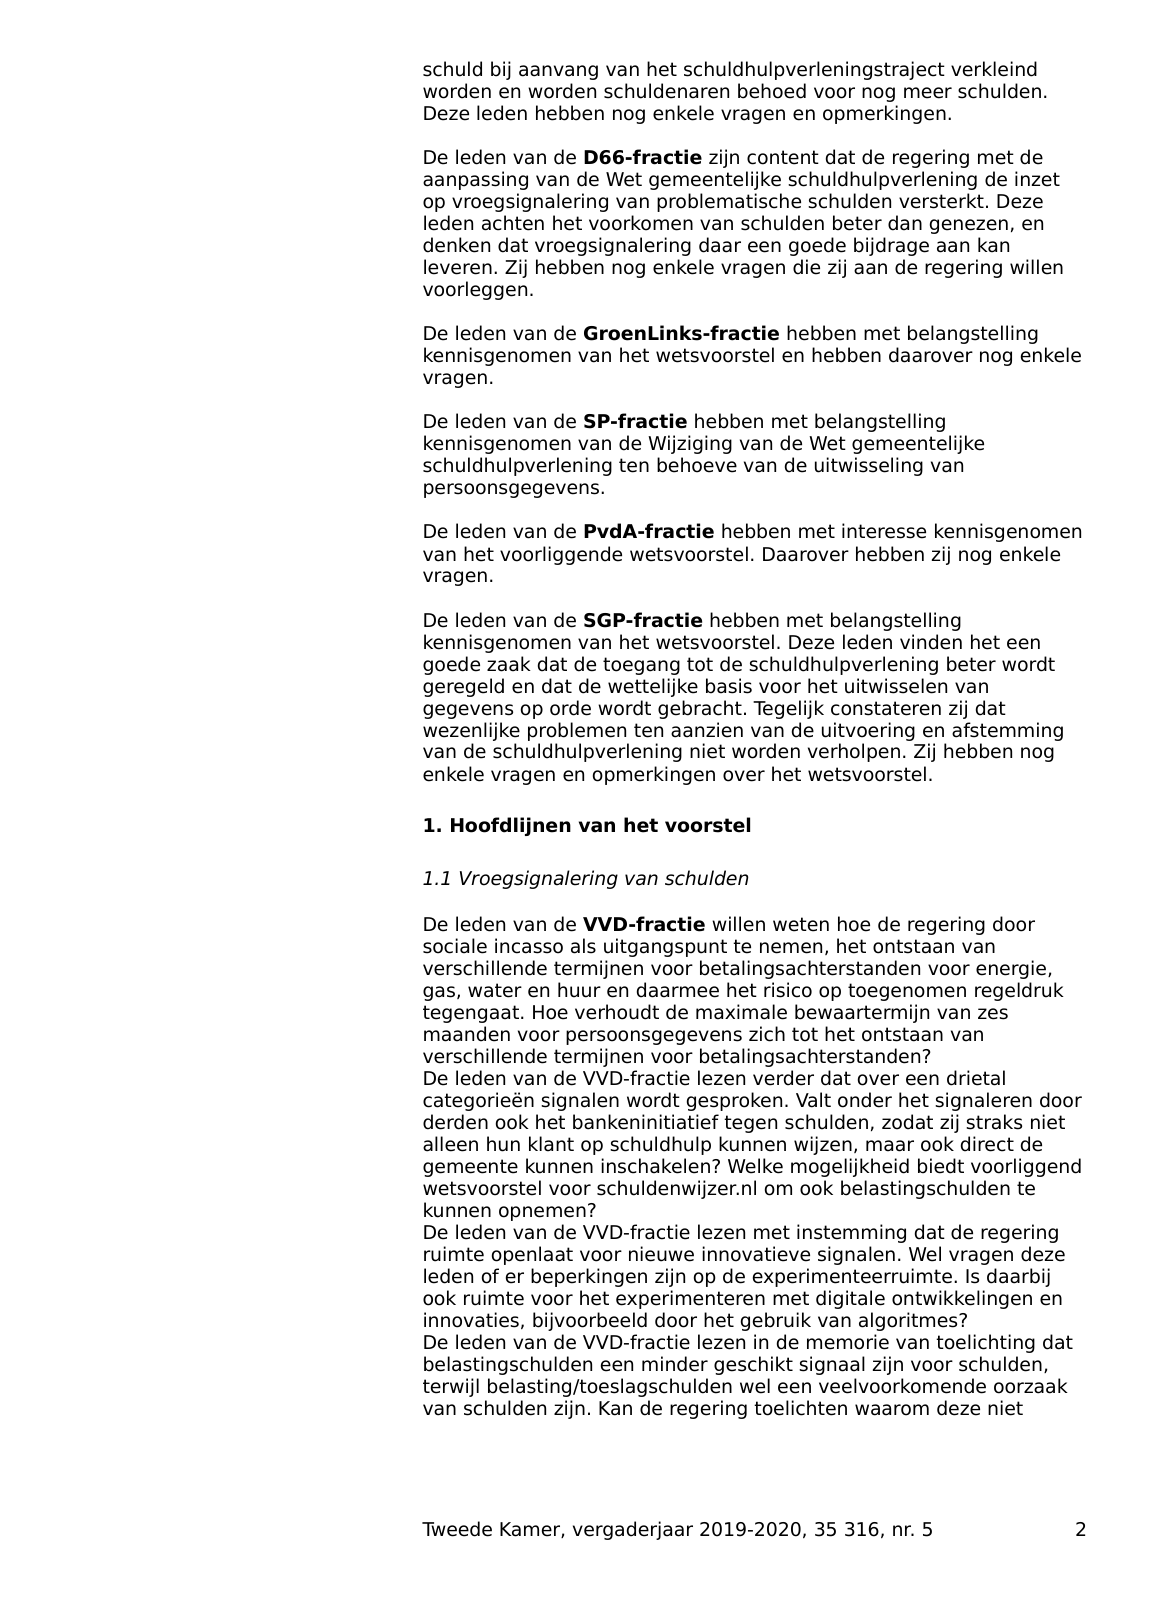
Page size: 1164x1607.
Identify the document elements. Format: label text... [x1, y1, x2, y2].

text De leden van de VVD-fractie lezen met instemming dat de regering ruimte openlaat voor nieuwe innovatieve signalen. Wel vragen deze leden of er beperkingen zijn op de experimenteerruimte. Is daarbij ook ruimte voor het experimenteren met digitale ontwikkelingen en innovaties, bijvoorbeeld door het gebruik van algoritmes? [422, 1222, 1087, 1332]
text De leden van de SP-fractie hebben met belangstelling kennisgenomen van de Wijziging van de Wet gemeentelijke schuldhulpverlening ten behoeve van de uitwisseling van persoonsgegevens. [422, 411, 1087, 499]
text schuld bij aanvang van het schuldhulpverleningstraject verkleind worden en worden schuldenaren behoed voor nog meer schulden. Deze leden hebben nog enkele vragen en opmerkingen. [422, 59, 1087, 125]
text De leden van de GroenLinks-fractie hebben met belangstelling kennisgenomen van het wetsvoorstel en hebben daarover nog enkele vragen. [422, 323, 1087, 389]
text De leden van de VVD-fractie willen weten hoe de regering door sociale incasso als uitgangspunt te nemen, het ontstaan van verschillende termijnen voor betalingsachterstanden voor energie, gas, water en huur en daarmee het risico op toegenomen regeldruk tegengaat. Hoe verhoudt de maximale bewaartermijn van zes maanden voor persoonsgegevens zich tot het ontstaan van verschillende termijnen voor betalingsachterstanden? [422, 914, 1087, 1068]
text De leden van de VVD-fractie lezen verder dat over een drietal categorieën signalen wordt gesproken. Valt onder het signaleren door derden ook het bankeninitiatief tegen schulden, zodat zij straks niet alleen hun klant op schuldhulp kunnen wijzen, maar ook direct de gemeente kunnen inschakelen? Welke mogelijkheid biedt voorliggend wetsvoorstel voor schuldenwijzer.nl om ook belastingschulden te kunnen opnemen? [422, 1068, 1087, 1222]
subtitle 1. Hoofdlijnen van het voorstel [422, 815, 1087, 837]
subtitle 1.1 Vroegsignalering van schulden [422, 867, 1087, 889]
text De leden van de PvdA-fractie hebben met interesse kennisgenomen van het voorliggende wetsvoorstel. Daarover hebben zij nog enkele vragen. [422, 521, 1087, 587]
text De leden van de VVD-fractie lezen in de memorie van toelichting dat belastingschulden een minder geschikt signaal zijn voor schulden, terwijl belasting/toeslagschulden wel een veelvoorkomende oorzaak van schulden zijn. Kan de regering toelichten waarom deze niet [422, 1332, 1087, 1420]
text De leden van de D66-fractie zijn content dat de regering met de aanpassing van de Wet gemeentelijke schuldhulpverlening de inzet op vroegsignalering van problematische schulden versterkt. Deze leden achten het voorkomen van schulden beter dan genezen, en denken dat vroegsignalering daar een goede bijdrage aan kan leveren. Zij hebben nog enkele vragen die zij aan de regering willen voorleggen. [422, 147, 1087, 301]
text De leden van de SGP-fractie hebben met belangstelling kennisgenomen van het wetsvoorstel. Deze leden vinden het een goede zaak dat de toegang tot de schuldhulpverlening beter wordt geregeld en dat de wettelijke basis voor het uitwisselen van gegevens op orde wordt gebracht. Tegelijk constateren zij dat wezenlijke problemen ten aanzien van de uitvoering en afstemming van de schuldhulpverlening niet worden verholpen. Zij hebben nog enkele vragen en opmerkingen over het wetsvoorstel. [422, 609, 1087, 785]
